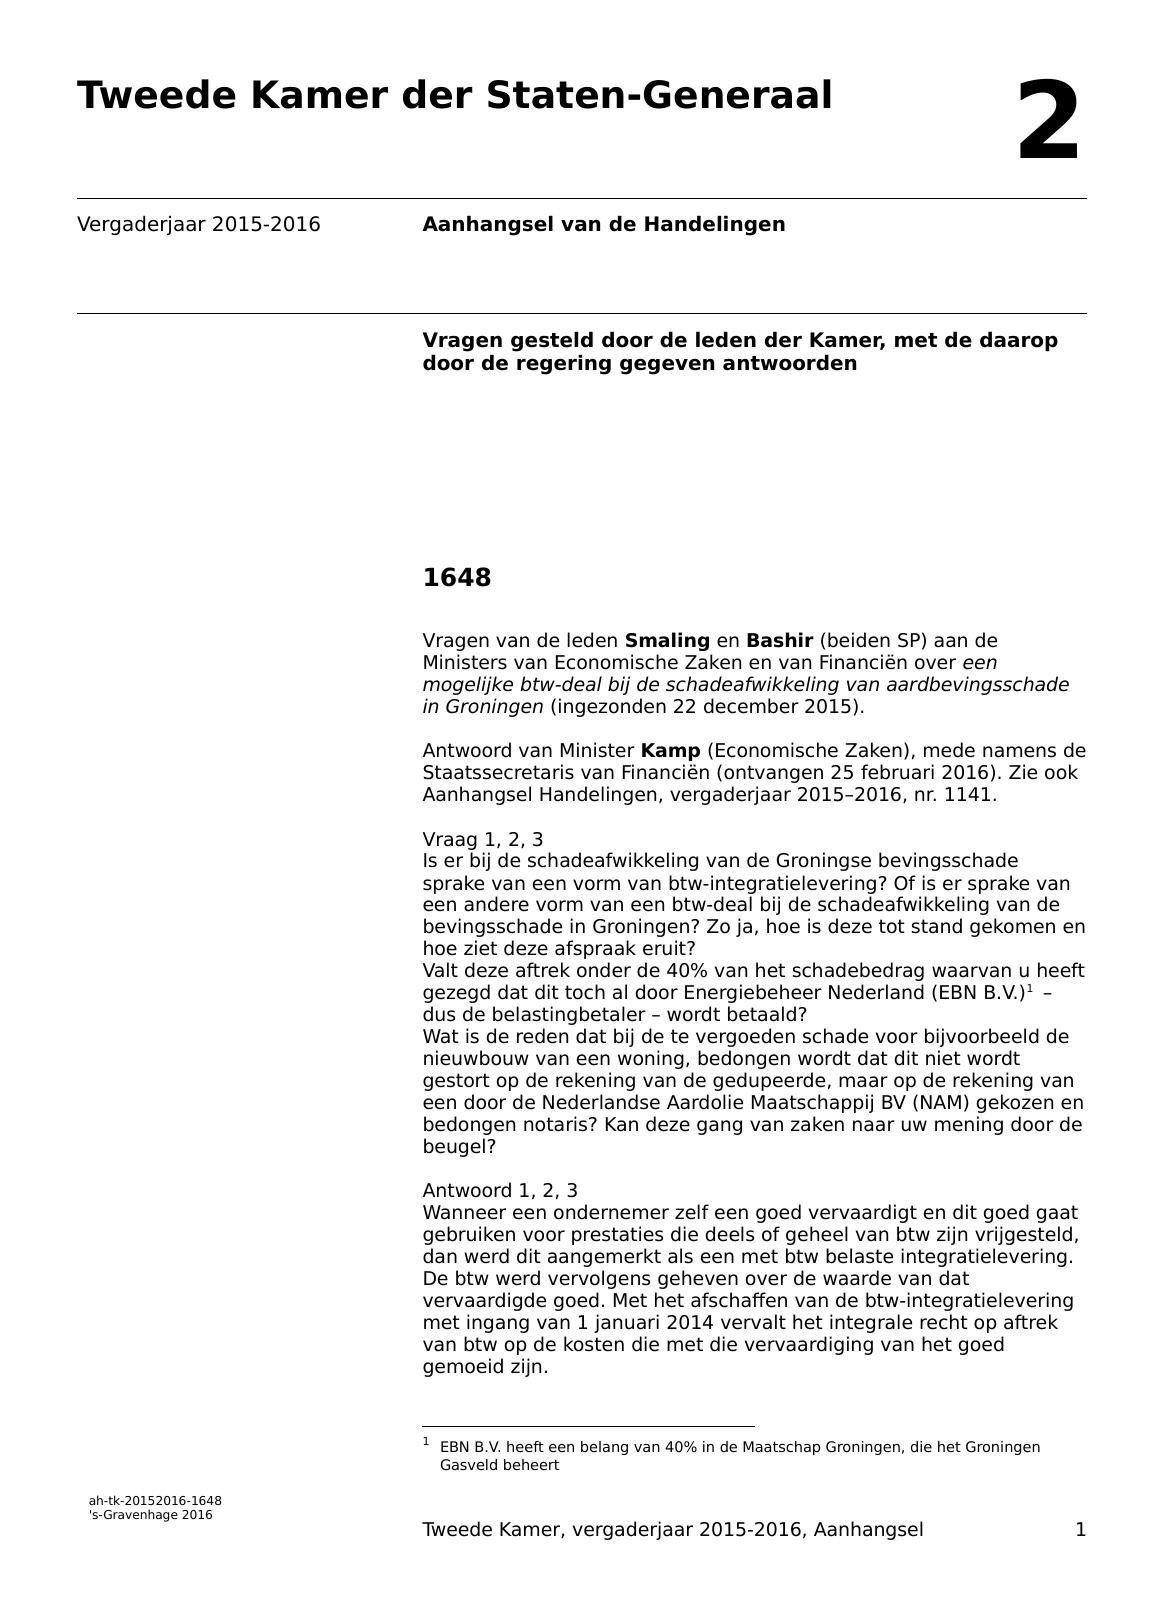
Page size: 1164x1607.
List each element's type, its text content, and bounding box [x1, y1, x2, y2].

table_header 2 [886, 59, 1087, 198]
text EBN B.V. heeft een belang van 40% in de Maatschap Groningen, die het Groningen Gasveld beheert [422, 1435, 1087, 1474]
text Valt deze aftrek onder de 40% van het schadebedrag waarvan u heeft gezegd dat dit toch al door Energiebeheer Nederland (EBN B.V.) – dus de belastingbetaler – wordt betaald? [422, 960, 1087, 1026]
text ah-tk-20152016-1648 [88, 1494, 323, 1508]
text Vragen van de leden Smaling en Bashir (beiden SP) aan de Ministers van Economische Zaken en van Financiën over een mogelijke btw-deal bij de schadeafwikkeling van aardbevingsschade in Groningen (ingezonden 22 december 2015). [422, 630, 1087, 718]
text Wat is de reden dat bij de te vergoeden schade voor bijvoorbeeld de nieuwbouw van een woning, bedongen wordt dat dit niet wordt gestort op de rekening van de gedupeerde, maar op de rekening van een door de Nederlandse Aardolie Maatschappij BV (NAM) gekozen en bedongen notaris? Kan deze gang van zaken naar uw mening door de beugel? [422, 1026, 1087, 1158]
table_cell Vragen gesteld door de leden der Kamer, met de daarop door de regering gegeven antwoorden [422, 314, 1087, 375]
text 1648 [422, 563, 1087, 592]
text Vraag 1, 2, 3 [422, 828, 1087, 850]
text Antwoord 1, 2, 3 [422, 1180, 1087, 1202]
text Wanneer een ondernemer zelf een goed vervaardigt en dit goed gaat gebruiken voor prestaties die deels of geheel van btw zijn vrijgesteld, dan werd dit aangemerkt als een met btw belaste integratielevering. De btw werd vervolgens geheven over de waarde van dat vervaardigde goed. Met het afschaffen van de btw-integratielevering met ingang van 1 januari 2014 vervalt het integrale recht op aftrek van btw op de kosten die met die vervaardiging van het goed gemoeid zijn. [422, 1202, 1087, 1378]
table_cell [77, 314, 422, 375]
table_header Tweede Kamer der Staten-Generaal [77, 59, 886, 198]
text Is er bij de schadeafwikkeling van de Groningse bevingsschade sprake van een vorm van btw-integratielevering? Of is er sprake van een andere vorm van een btw-deal bij de schadeafwikkeling van de bevingsschade in Groningen? Zo ja, hoe is deze tot stand gekomen en hoe ziet deze afspraak eruit? [422, 850, 1087, 960]
text Antwoord van Minister Kamp (Economische Zaken), mede namens de Staatssecretaris van Financiën (ontvangen 25 februari 2016). Zie ook Aanhangsel Handelingen, vergaderjaar 2015–2016, nr. 1141. [422, 740, 1087, 806]
table_cell Aanhangsel van de Handelingen [422, 199, 1087, 313]
table_cell Vergaderjaar 2015-2016 [77, 199, 422, 313]
text 's-Gravenhage 2016 [88, 1508, 323, 1522]
